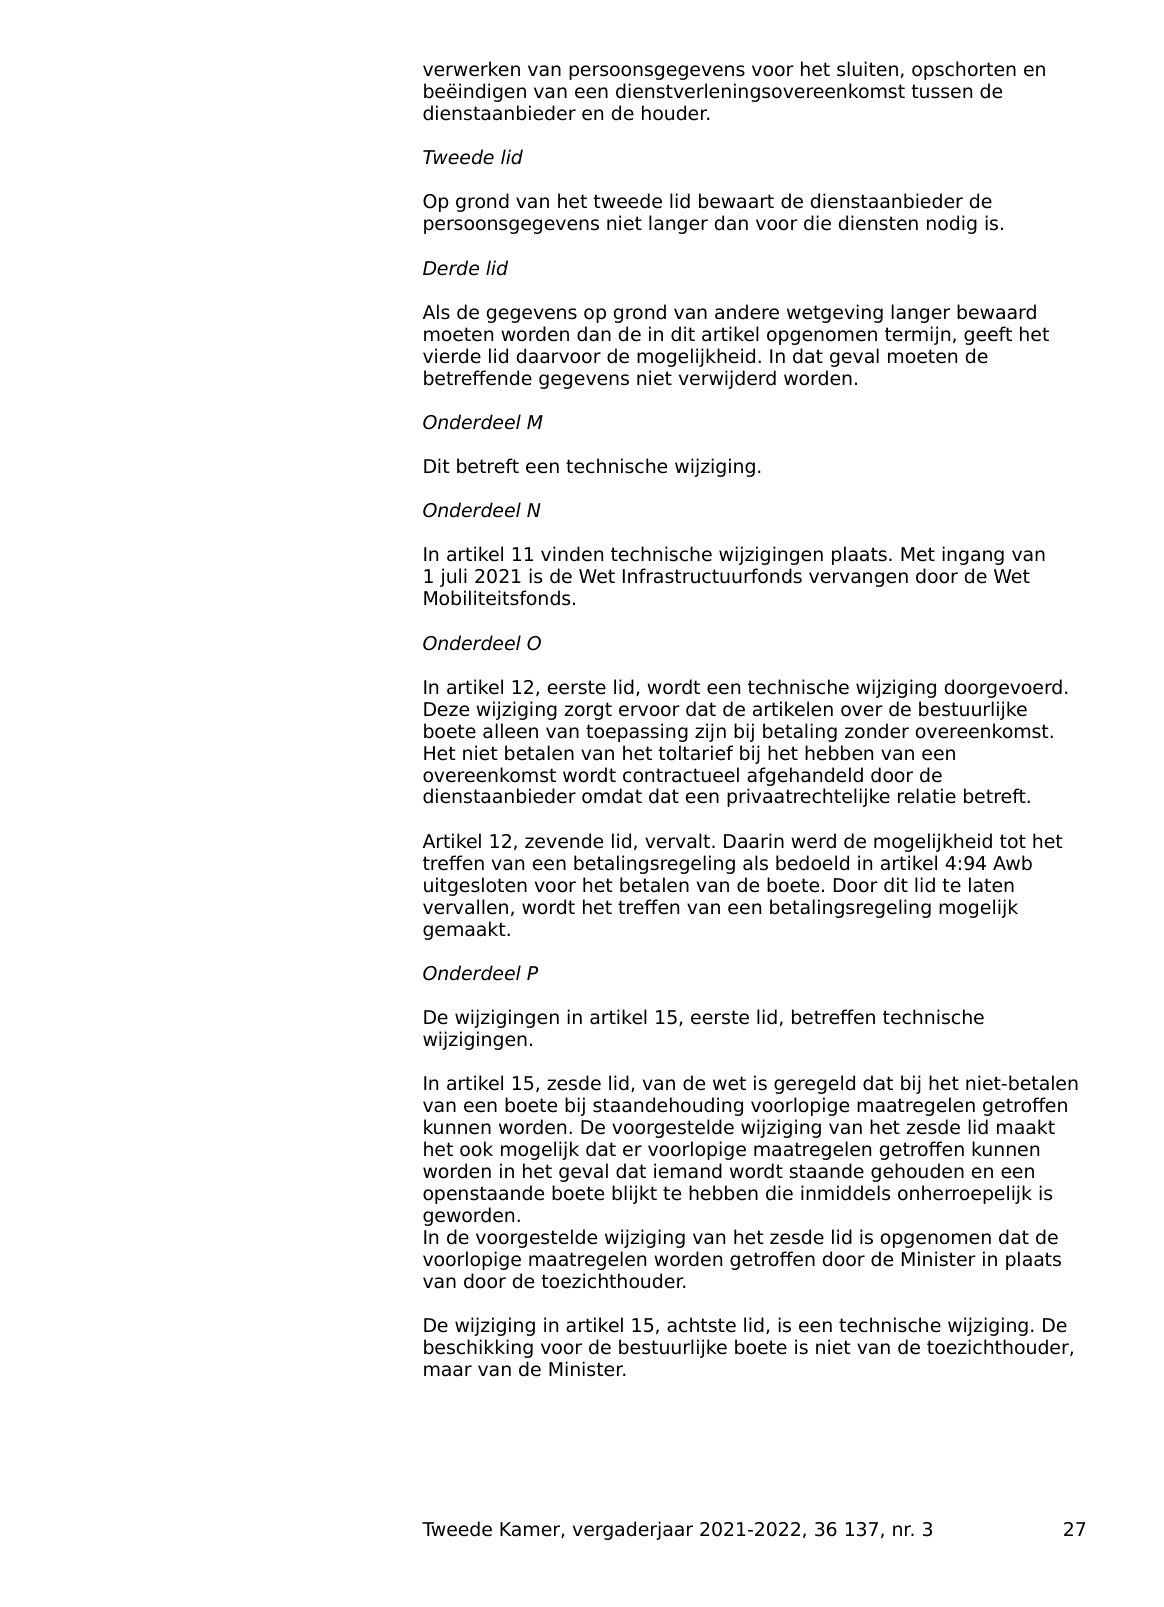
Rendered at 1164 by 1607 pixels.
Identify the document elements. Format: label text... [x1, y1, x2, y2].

text Dit betreft een technische wijziging. [422, 456, 1087, 478]
text Op grond van het tweede lid bewaart de dienstaanbieder de persoonsgegevens niet langer dan voor die diensten nodig is. [422, 191, 1087, 235]
subtitle Derde lid [422, 257, 1087, 279]
text Als de gegevens op grond van andere wetgeving langer bewaard moeten worden dan de in dit artikel opgenomen termijn, geeft het vierde lid daarvoor de mogelijkheid. In dat geval moeten de betreffende gegevens niet verwijderd worden. [422, 302, 1087, 389]
subtitle Tweede lid [422, 147, 1087, 169]
text De wijzigingen in artikel 15, eerste lid, betreffen technische wijzigingen. [422, 1007, 1087, 1051]
text In artikel 12, eerste lid, wordt een technische wijziging doorgevoerd. Deze wijziging zorgt ervoor dat de artikelen over de bestuurlijke boete alleen van toepassing zijn bij betaling zonder overeenkomst. Het niet betalen van het toltarief bij het hebben van een overeenkomst wordt contractueel afgehandeld door de dienstaanbieder omdat dat een privaatrechtelijke relatie betreft. [422, 677, 1087, 808]
text Artikel 12, zevende lid, vervalt. Daarin werd de mogelijkheid tot het treffen van een betalingsregeling als bedoeld in artikel 4:94 Awb uitgesloten voor het betalen van de boete. Door dit lid te laten vervallen, wordt het treffen van een betalingsregeling mogelijk gemaakt. [422, 831, 1087, 941]
text In artikel 11 vinden technische wijzigingen plaats. Met ingang van 1 juli 2021 is de Wet Infrastructuurfonds vervangen door de Wet Mobiliteitsfonds. [422, 544, 1087, 610]
text De wijziging in artikel 15, achtste lid, is een technische wijziging. De beschikking voor de bestuurlijke boete is niet van de toezichthouder, maar van de Minister. [422, 1315, 1087, 1381]
subtitle Onderdeel M [422, 412, 1087, 434]
subtitle Onderdeel O [422, 632, 1087, 654]
text In artikel 15, zesde lid, van de wet is geregeld dat bij het niet-betalen van een boete bij staandehouding voorlopige maatregelen getroffen kunnen worden. De voorgestelde wijziging van het zesde lid maakt het ook mogelijk dat er voorlopige maatregelen getroffen kunnen worden in het geval dat iemand wordt staande gehouden en een openstaande boete blijkt te hebben die inmiddels onherroepelijk is geworden. [422, 1073, 1087, 1227]
text In de voorgestelde wijziging van het zesde lid is opgenomen dat de voorlopige maatregelen worden getroffen door de Minister in plaats van door de toezichthouder. [422, 1227, 1087, 1293]
subtitle Onderdeel N [422, 500, 1087, 522]
text verwerken van persoonsgegevens voor het sluiten, opschorten en beëindigen van een dienstverleningsovereenkomst tussen de dienstaanbieder en de houder. [422, 59, 1087, 125]
subtitle Onderdeel P [422, 963, 1087, 985]
